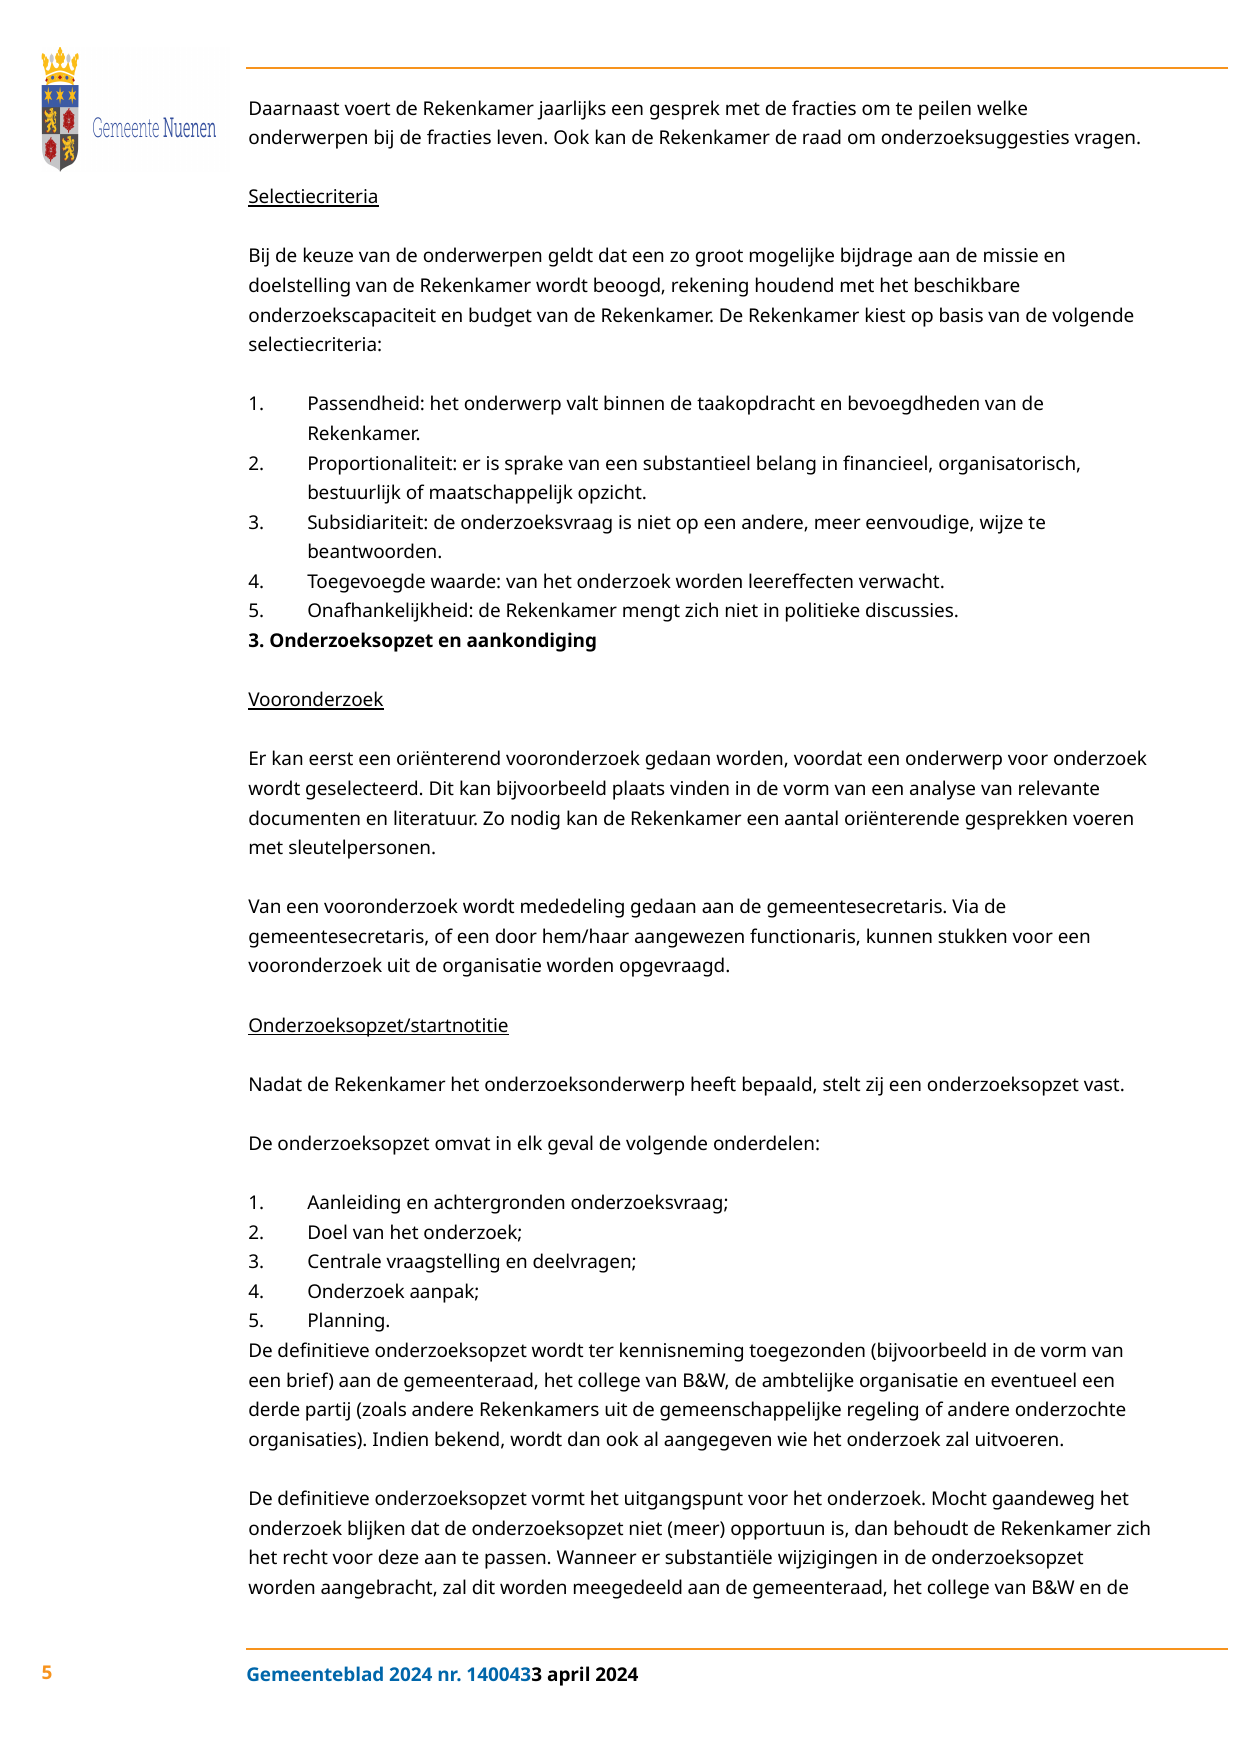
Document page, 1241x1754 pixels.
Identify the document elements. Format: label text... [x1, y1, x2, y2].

list Planning. [248, 1308, 1152, 1333]
list Centrale vraagstelling en deelvragen; [248, 1248, 1152, 1274]
text Vooronderzoek [248, 686, 1152, 712]
list Onderzoek aanpak; [248, 1278, 1152, 1304]
picture [41, 47, 231, 172]
text Selectiecriteria [248, 183, 1152, 209]
text Er kan eerst een oriënterend vooronderzoek gedaan worden, voordat een onderwerp voor onderzoek wordt geselecteerd. Dit kan bijvoorbeeld plaats vinden in de vorm van een analyse van relevante documenten en literatuur. Zo nodig kan de Rekenkamer een aantal oriënterende gesprekken voeren met sleutelpersonen. [248, 746, 1152, 860]
text De onderzoeksopzet omvat in elk geval de volgende onderdelen: [248, 1130, 1152, 1156]
text Bij de keuze van de onderwerpen geldt dat een zo groot mogelijke bijdrage aan de missie en doelstelling van de Rekenkamer wordt beoogd, rekening houdend met het beschikbare onderzoekscapaciteit en budget van de Rekenkamer. De Rekenkamer kiest op basis van de volgende selectiecriteria: [248, 243, 1152, 357]
list Passendheid: het onderwerp valt binnen de taakopdracht en bevoegdheden van de Rekenkamer. [248, 391, 1152, 446]
text De definitieve onderzoeksopzet wordt ter kennisneming toegezonden (bijvoorbeeld in de vorm van een brief) aan de gemeenteraad, het college van B&W, de ambtelijke organisatie en eventueel een derde partij (zoals andere Rekenkamers uit de gemeenschappelijke regeling of andere onderzochte organisaties). Indien bekend, wordt dan ook al aangegeven wie het onderzoek zal uitvoeren. [248, 1337, 1152, 1452]
text Onderzoeksopzet/startnotitie [248, 1012, 1152, 1038]
text De definitieve onderzoeksopzet vormt het uitgangspunt voor het onderzoek. Mocht gaandeweg het onderzoek blijken dat de onderzoeksopzet niet (meer) opportuun is, dan behoudt de Rekenkamer zich het recht voor deze aan te passen. Wanneer er substantiële wijzigingen in de onderzoeksopzet worden aangebracht, zal dit worden meegedeeld aan de gemeenteraad, het college van B&W en de [248, 1485, 1152, 1600]
text Nadat de Rekenkamer het onderzoeksonderwerp heeft bepaald, stelt zij een onderzoeksopzet vast. [248, 1071, 1152, 1097]
list Doel van het onderzoek; [248, 1219, 1152, 1245]
list Aanleiding en achtergronden onderzoeksvraag; [248, 1189, 1152, 1215]
list Subsidiariteit: de onderzoeksvraag is niet op een andere, meer eenvoudige, wijze te beantwoorden. [248, 509, 1152, 564]
text 3. Onderzoeksopzet en aankondiging [248, 627, 1152, 653]
list Toegevoegde waarde: van het onderzoek worden leereffecten verwacht. [248, 568, 1152, 594]
text Daarnaast voert de Rekenkamer jaarlijks een gesprek met de fracties om te peilen welke onderwerpen bij de fracties leven. Ook kan de Rekenkamer de raad om onderzoeksuggesties vragen. [248, 95, 1152, 150]
list Proportionaliteit: er is sprake van een substantieel belang in financieel, organisatorisch, bestuurlijk of maatschappelijk opzicht. [248, 450, 1152, 505]
text Van een vooronderzoek wordt mededeling gedaan aan de gemeentesecretaris. Via de gemeentesecretaris, of een door hem/haar aangewezen functionaris, kunnen stukken voor een vooronderzoek uit de organisatie worden opgevraagd. [248, 893, 1152, 978]
list Onafhankelijkheid: de Rekenkamer mengt zich niet in politieke discussies. [248, 598, 1152, 623]
